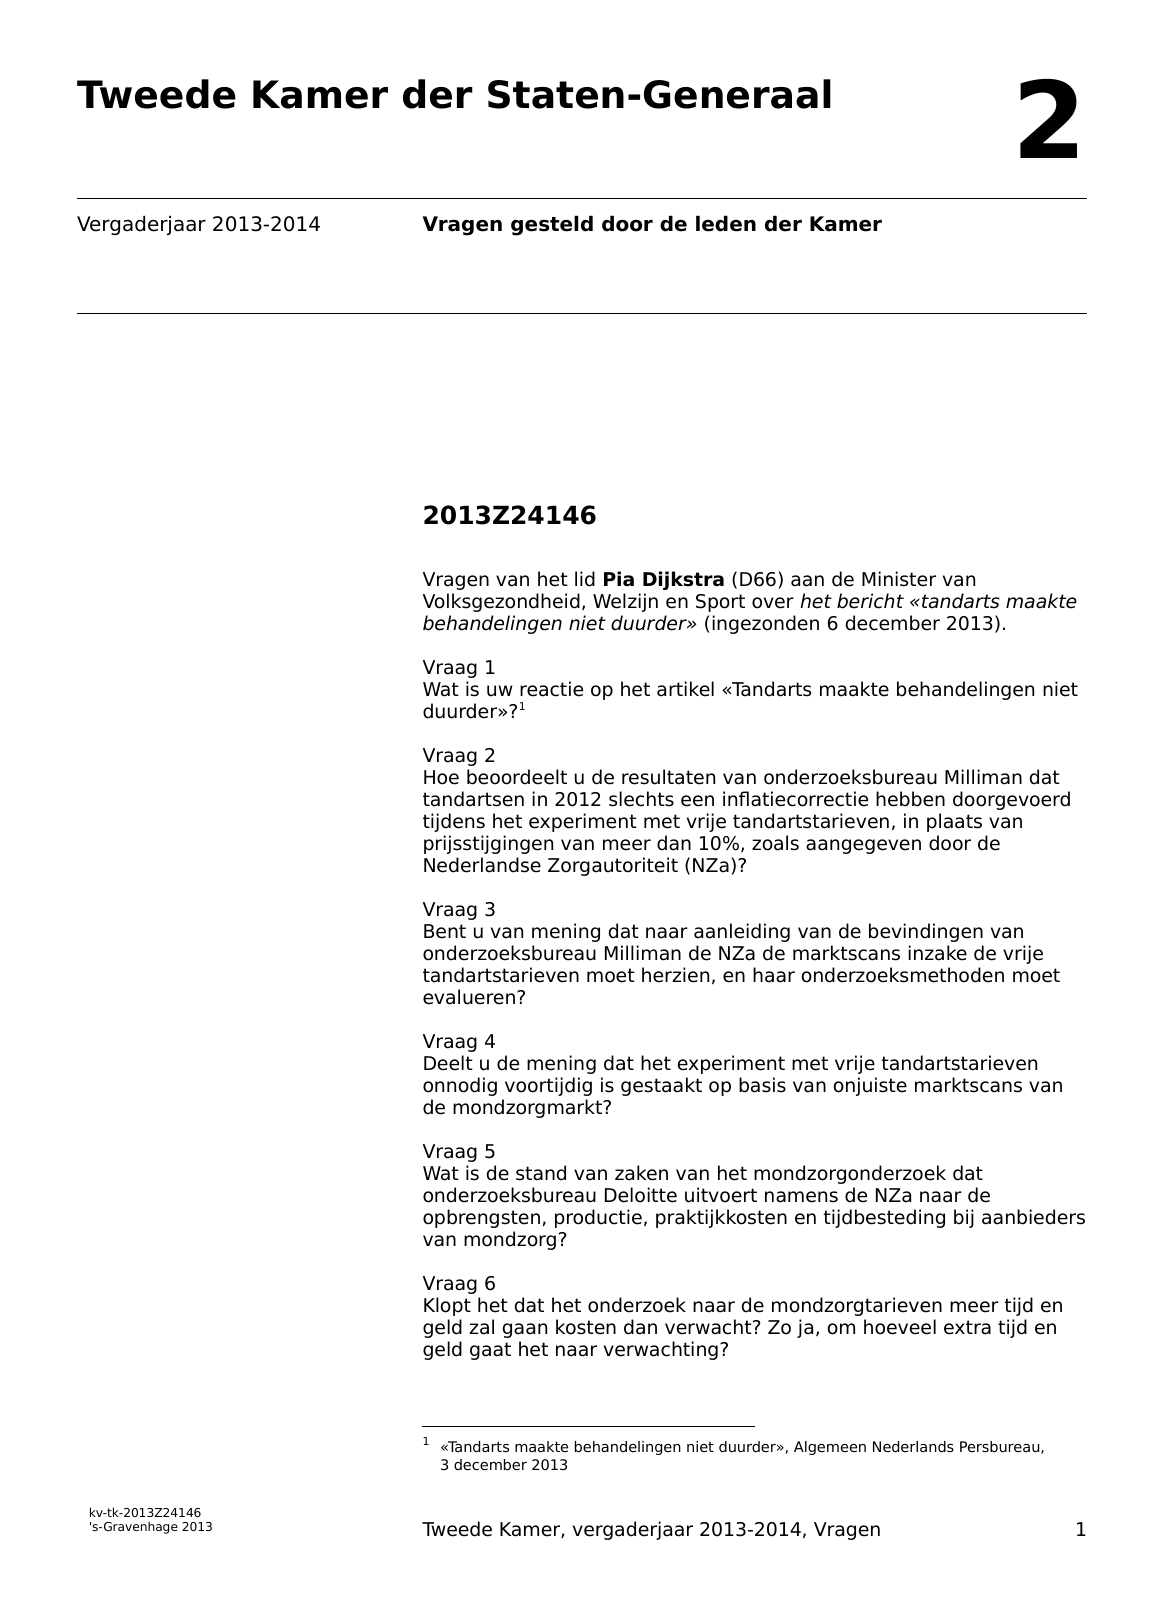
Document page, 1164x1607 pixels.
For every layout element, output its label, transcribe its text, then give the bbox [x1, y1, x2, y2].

text Klopt het dat het onderzoek naar de mondzorgtarieven meer tijd en geld zal gaan kosten dan verwacht? Zo ja, om hoeveel extra tijd en geld gaat het naar verwachting? [422, 1295, 1087, 1361]
text Vragen van het lid Pia Dijkstra (D66) aan de Minister van Volksgezondheid, Welzijn en Sport over het bericht «tandarts maakte behandelingen niet duurder» (ingezonden 6 december 2013). [422, 569, 1087, 635]
text Vraag 3 [422, 899, 1087, 921]
table_header 2 [886, 59, 1087, 198]
text Vraag 5 [422, 1141, 1087, 1163]
text Vraag 2 [422, 745, 1087, 767]
text kv-tk-2013Z24146 [88, 1506, 323, 1520]
text Wat is de stand van zaken van het mondzorgonderzoek dat onderzoeksbureau Deloitte uitvoert namens de NZa naar de opbrengsten, productie, praktijkkosten en tijdbesteding bij aanbieders van mondzorg? [422, 1163, 1087, 1251]
text Vraag 4 [422, 1031, 1087, 1053]
table_cell Vergaderjaar 2013-2014 [77, 199, 422, 313]
text Bent u van mening dat naar aanleiding van de bevindingen van onderzoeksbureau Milliman de NZa de marktscans inzake de vrije tandartstarieven moet herzien, en haar onderzoeksmethoden moet evalueren? [422, 921, 1087, 1009]
text 's-Gravenhage 2013 [88, 1520, 323, 1534]
text «Tandarts maakte behandelingen niet duurder», Algemeen Nederlands Persbureau, 3 december 2013 [422, 1435, 1087, 1474]
text Vraag 1 [422, 657, 1087, 679]
table_header Tweede Kamer der Staten-Generaal [77, 59, 886, 198]
text Hoe beoordeelt u de resultaten van onderzoeksbureau Milliman dat tandartsen in 2012 slechts een inflatiecorrectie hebben doorgevoerd tijdens het experiment met vrije tandartstarieven, in plaats van prijsstijgingen van meer dan 10%, zoals aangegeven door de Nederlandse Zorgautoriteit (NZa)? [422, 767, 1087, 877]
table_cell Vragen gesteld door de leden der Kamer [422, 199, 1087, 313]
text Deelt u de mening dat het experiment met vrije tandartstarieven onnodig voortijdig is gestaakt op basis van onjuiste marktscans van de mondzorgmarkt? [422, 1053, 1087, 1119]
text Vraag 6 [422, 1273, 1087, 1295]
text Wat is uw reactie op het artikel «Tandarts maakte behandelingen niet duurder»? [422, 679, 1087, 723]
text 2013Z24146 [422, 501, 1087, 531]
